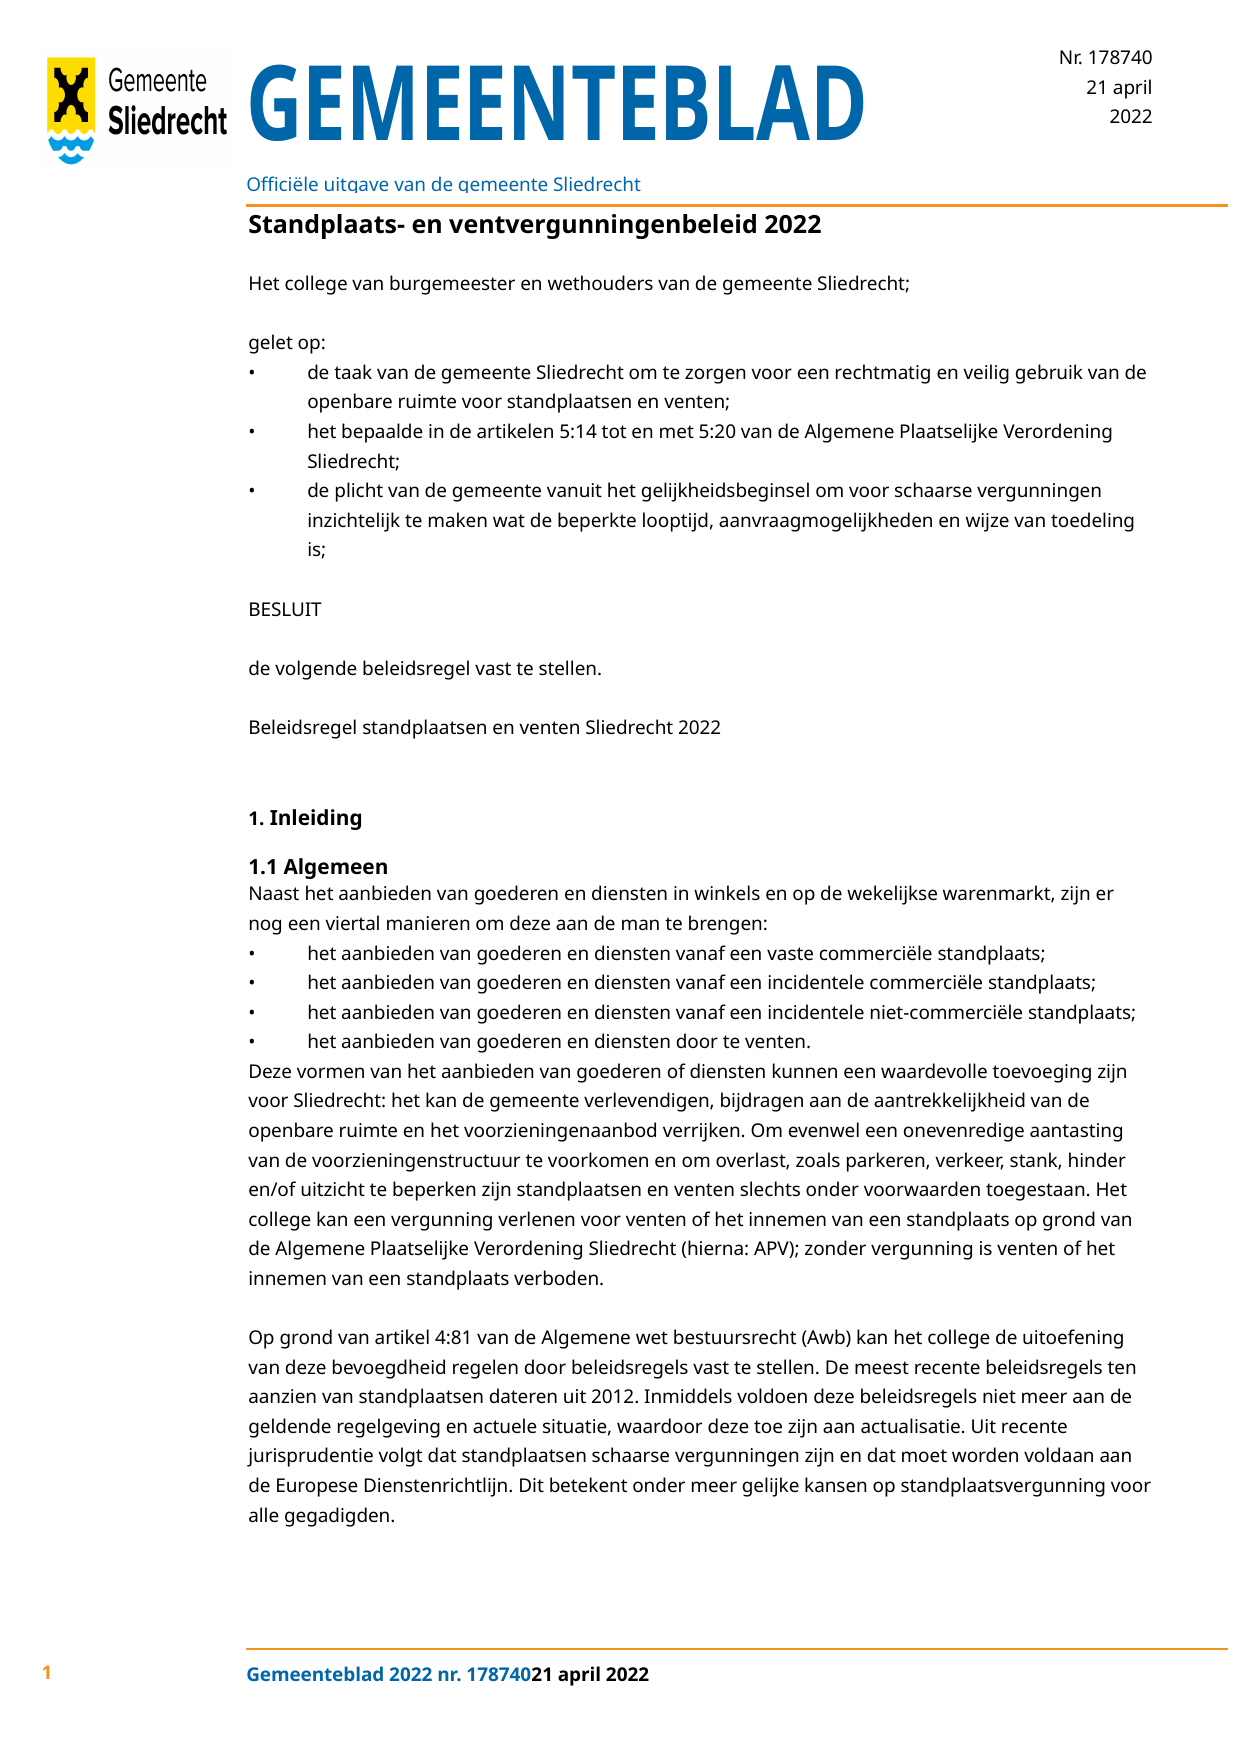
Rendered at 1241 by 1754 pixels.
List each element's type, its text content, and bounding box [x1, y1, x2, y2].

list het bepaalde in de artikelen 5:14 tot en met 5:20 van de Algemene Plaatselijke Verordening Sliedrecht; [248, 418, 1152, 473]
list het aanbieden van goederen en diensten vanaf een vaste commerciële standplaats; [248, 940, 1152, 965]
text de volgende beleidsregel vast te stellen. [248, 655, 1152, 681]
text Naast het aanbieden van goederen en diensten in winkels en op de wekelijkse warenmarkt, zijn er nog een viertal manieren om deze aan de man te brengen: [248, 881, 1152, 936]
list de taak van de gemeente Sliedrecht om te zorgen voor een rechtmatig en veilig gebruik van de openbare ruimte voor standplaatsen en venten; [248, 359, 1152, 414]
text BESLUIT [248, 596, 1152, 621]
text Beleidsregel standplaatsen en venten Sliedrecht 2022 [248, 714, 1152, 740]
list het aanbieden van goederen en diensten vanaf een incidentele commerciële standplaats; [248, 969, 1152, 995]
text gelet op: [248, 329, 1152, 355]
list het aanbieden van goederen en diensten door te venten. [248, 1028, 1152, 1054]
list het aanbieden van goederen en diensten vanaf een incidentele niet-commerciële standplaats; [248, 999, 1152, 1024]
text 1.1 Algemeen [248, 852, 1152, 881]
text Op grond van artikel 4:81 van de Algemene wet bestuursrecht (Awb) kan het college de uitoefening van deze bevoegdheid regelen door beleidsregels vast te stellen. De meest recente beleidsregels ten aanzien van standplaatsen dateren uit 2012. Inmiddels voldoen deze beleidsregels niet meer aan de geldende regelgeving en actuele situatie, waardoor deze toe zijn aan actualisatie. Uit recente jurisprudentie volgt dat standplaatsen schaarse vergunningen zijn en dat moet worden voldaan aan de Europese Dienstenrichtlijn. Dit betekent onder meer gelijke kansen op standplaatsvergunning voor alle gegadigden. [248, 1324, 1152, 1527]
list de plicht van de gemeente vanuit het gelijkheidsbeginsel om voor schaarse vergunningen inzichtelijk te maken wat de beperkte looptijd, aanvraagmogelijkheden en wijze van toedeling is; [248, 477, 1152, 562]
text 1. Inleiding [248, 803, 1152, 831]
text Standplaats- en ventvergunningenbeleid 2022 [248, 207, 1152, 241]
picture [41, 47, 231, 172]
text Het college van burgemeester en wethouders van de gemeente Sliedrecht; [248, 270, 1152, 296]
text Deze vormen van het aanbieden van goederen of diensten kunnen een waardevolle toevoeging zijn voor Sliedrecht: het kan de gemeente verlevendigen, bijdragen aan de aantrekkelijkheid van de openbare ruimte en het voorzieningenaanbod verrijken. Om evenwel een onevenredige aantasting van de voorzieningenstructuur te voorkomen en om overlast, zoals parkeren, verkeer, stank, hinder en/of uitzicht te beperken zijn standplaatsen en venten slechts onder voorwaarden toegestaan. Het college kan een vergunning verlenen voor venten of het innemen van een standplaats op grond van de Algemene Plaatselijke Verordening Sliedrecht (hierna: APV); zonder vergunning is venten of het innemen van een standplaats verboden. [248, 1058, 1152, 1291]
